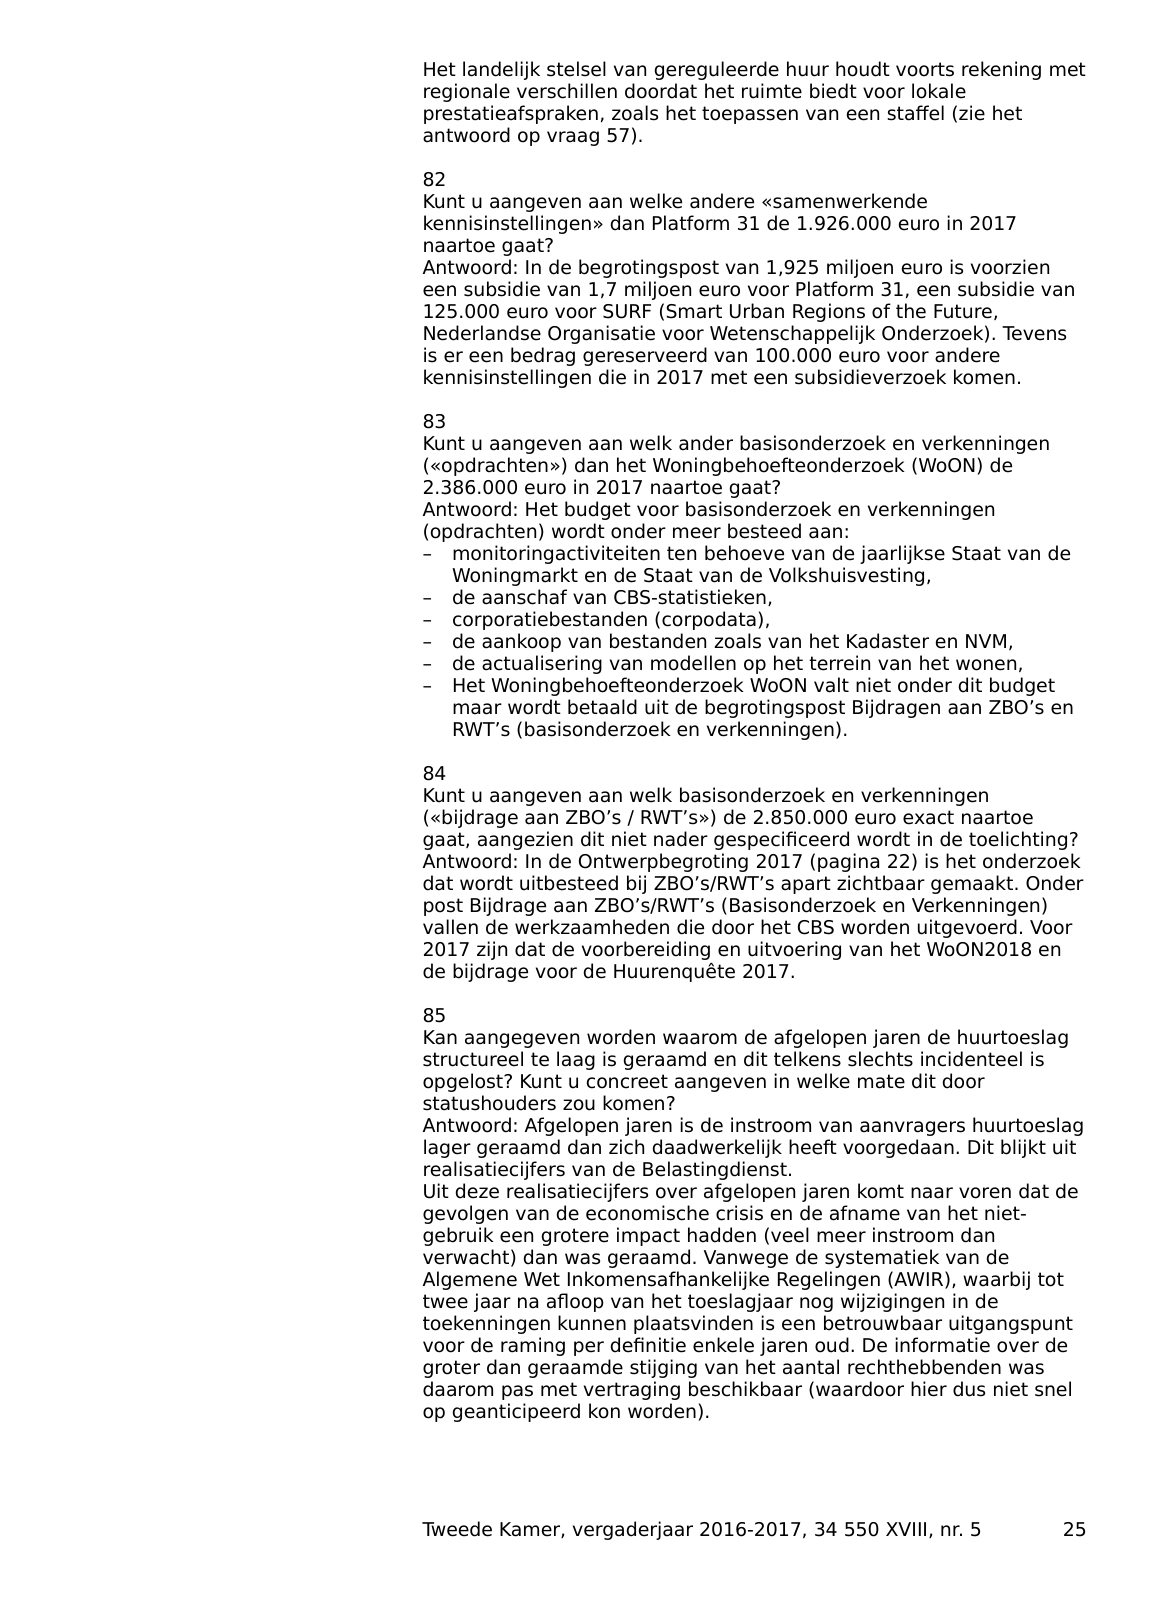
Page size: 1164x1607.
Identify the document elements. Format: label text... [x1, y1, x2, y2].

text Antwoord: In de begrotingspost van 1,925 miljoen euro is voorzien een subsidie van 1,7 miljoen euro voor Platform 31, een subsidie van 125.000 euro voor SURF (Smart Urban Regions of the Future, Nederlandse Organisatie voor Wetenschappelijk Onderzoek). Tevens is er een bedrag gereserveerd van 100.000 euro voor andere kennisinstellingen die in 2017 met een subsidieverzoek komen. [422, 257, 1087, 389]
text 82 [422, 169, 1087, 191]
text Het landelijk stelsel van gereguleerde huur houdt voorts rekening met regionale verschillen doordat het ruimte biedt voor lokale prestatieafspraken, zoals het toepassen van een staffel (zie het antwoord op vraag 57). [422, 59, 1087, 147]
text Uit deze realisatiecijfers over afgelopen jaren komt naar voren dat de gevolgen van de economische crisis en de afname van het niet-gebruik een grotere impact hadden (veel meer instroom dan verwacht) dan was geraamd. Vanwege de systematiek van de Algemene Wet Inkomensafhankelijke Regelingen (AWIR), waarbij tot twee jaar na afloop van het toeslagjaar nog wijzigingen in de toekenningen kunnen plaatsvinden is een betrouwbaar uitgangspunt voor de raming per definitie enkele jaren oud. De informatie over de groter dan geraamde stijging van het aantal rechthebbenden was daarom pas met vertraging beschikbaar (waardoor hier dus niet snel op geanticipeerd kon worden). [422, 1181, 1087, 1423]
text – de aankoop van bestanden zoals van het Kadaster en NVM, [422, 631, 1087, 653]
text 83 [422, 411, 1087, 433]
text 84 [422, 763, 1087, 785]
text Kunt u aangeven aan welk ander basisonderzoek en verkenningen («opdrachten») dan het Woningbehoefteonderzoek (WoON) de 2.386.000 euro in 2017 naartoe gaat? [422, 433, 1087, 499]
text Kunt u aangeven aan welk basisonderzoek en verkenningen («bijdrage aan ZBO’s / RWT’s») de 2.850.000 euro exact naartoe gaat, aangezien dit niet nader gespecificeerd wordt in de toelichting? [422, 785, 1087, 851]
text – monitoringactiviteiten ten behoeve van de jaarlijkse Staat van de Woningmarkt en de Staat van de Volkshuisvesting, [422, 543, 1087, 587]
text Antwoord: In de Ontwerpbegroting 2017 (pagina 22) is het onderzoek dat wordt uitbesteed bij ZBO’s/RWT’s apart zichtbaar gemaakt. Onder post Bijdrage aan ZBO’s/RWT’s (Basisonderzoek en Verkenningen) vallen de werkzaamheden die door het CBS worden uitgevoerd. Voor 2017 zijn dat de voorbereiding en uitvoering van het WoON2018 en de bijdrage voor de Huurenquête 2017. [422, 851, 1087, 983]
text Antwoord: Het budget voor basisonderzoek en verkenningen (opdrachten) wordt onder meer besteed aan: [422, 499, 1087, 543]
text – de aanschaf van CBS-statistieken, [422, 587, 1087, 609]
text Kunt u aangeven aan welke andere «samenwerkende kennisinstellingen» dan Platform 31 de 1.926.000 euro in 2017 naartoe gaat? [422, 191, 1087, 257]
text Kan aangegeven worden waarom de afgelopen jaren de huurtoeslag structureel te laag is geraamd en dit telkens slechts incidenteel is opgelost? Kunt u concreet aangeven in welke mate dit door statushouders zou komen? [422, 1027, 1087, 1115]
text Antwoord: Afgelopen jaren is de instroom van aanvragers huurtoeslag lager geraamd dan zich daadwerkelijk heeft voorgedaan. Dit blijkt uit realisatiecijfers van de Belastingdienst. [422, 1115, 1087, 1181]
text – de actualisering van modellen op het terrein van het wonen, [422, 653, 1087, 675]
text – Het Woningbehoefteonderzoek WoON valt niet onder dit budget maar wordt betaald uit de begrotingspost Bijdragen aan ZBO’s en RWT’s (basisonderzoek en verkenningen). [422, 675, 1087, 741]
text 85 [422, 1005, 1087, 1027]
text – corporatiebestanden (corpodata), [422, 609, 1087, 631]
